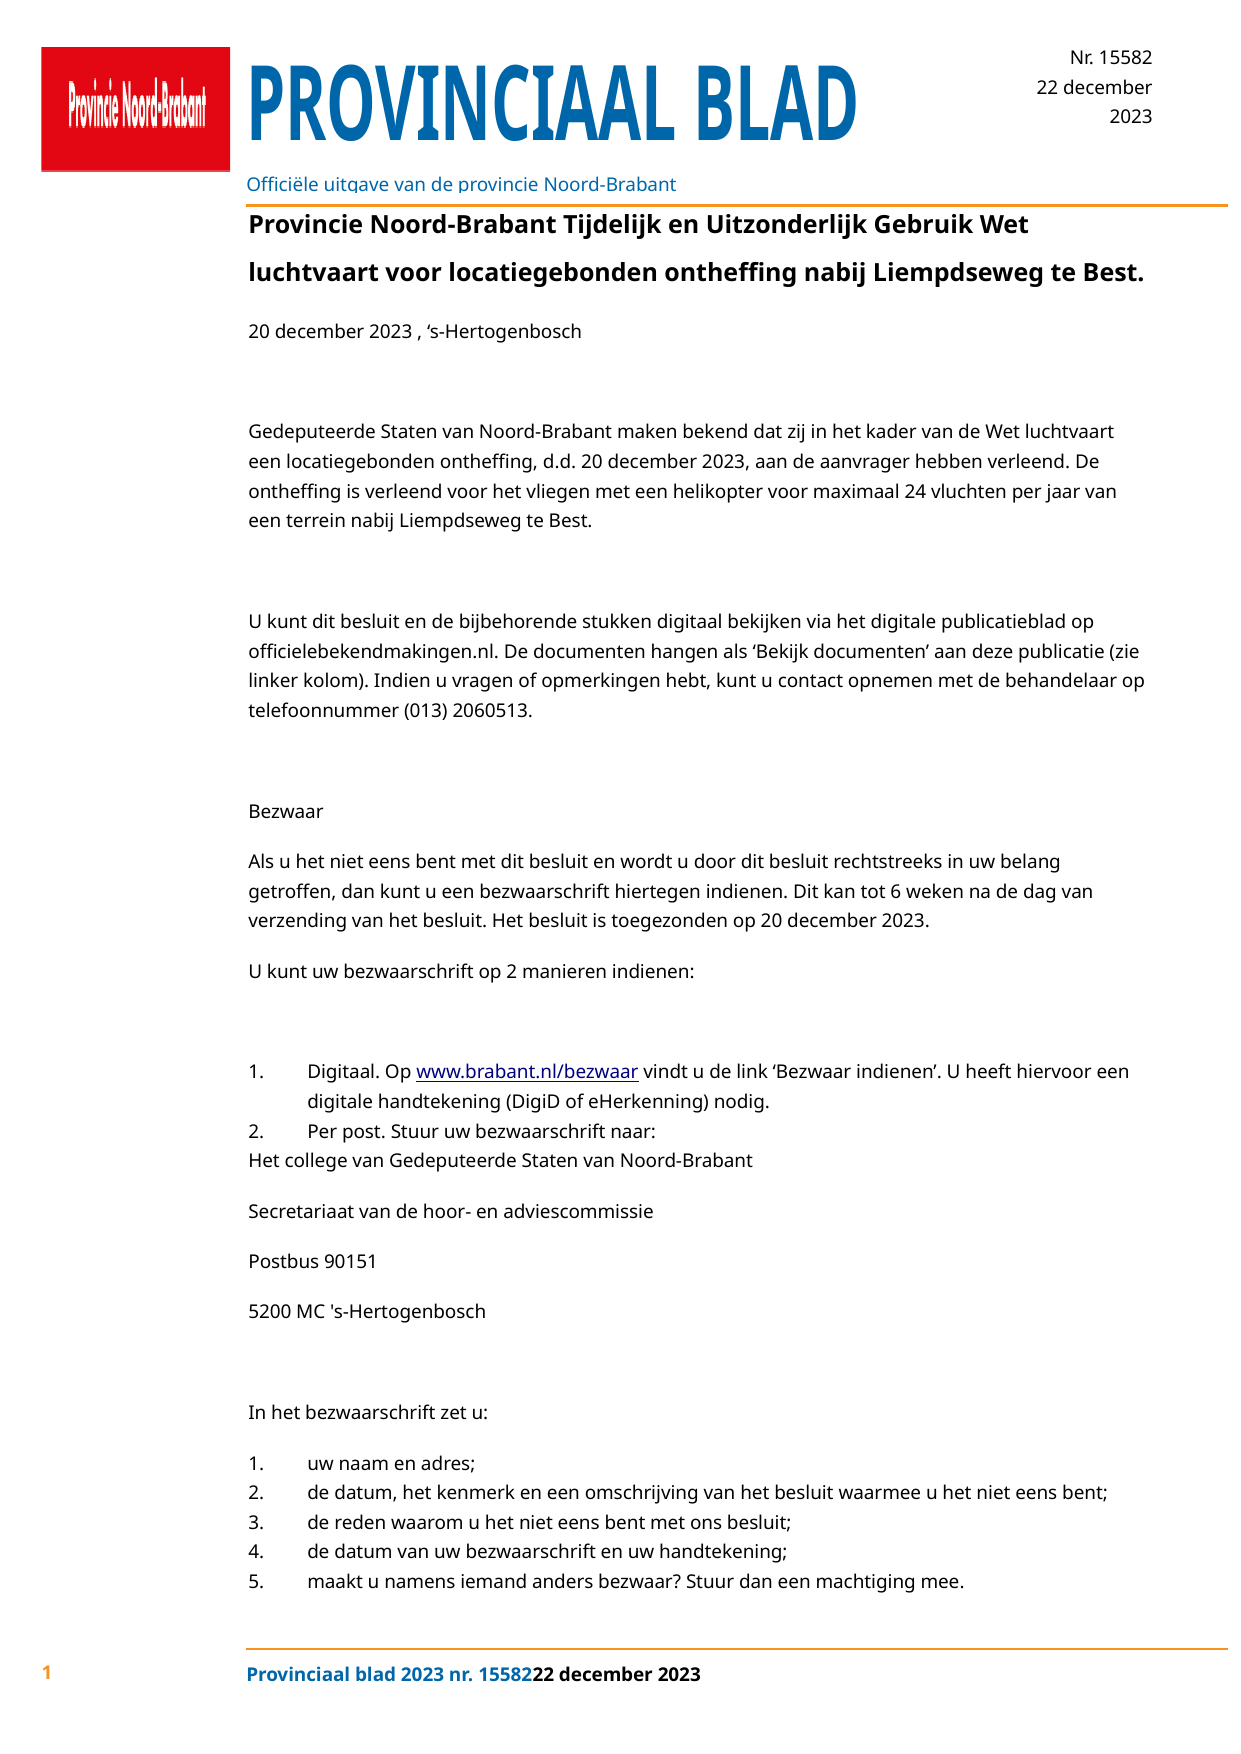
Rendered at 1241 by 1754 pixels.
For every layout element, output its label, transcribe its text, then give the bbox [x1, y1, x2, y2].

list uw naam en adres; [248, 1450, 1152, 1476]
text In het bezwaarschrift zet u: [248, 1399, 1152, 1425]
list maakt u namens iemand anders bezwaar? Stuur dan een machtiging mee. [248, 1568, 1152, 1594]
list de datum, het kenmerk en een omschrijving van het besluit waarmee u het niet eens bent; [248, 1479, 1152, 1505]
text Secretariaat van de hoor- en adviescommissie [248, 1198, 1152, 1224]
text Bezwaar [248, 798, 1152, 824]
picture [41, 47, 231, 172]
text Het college van Gedeputeerde Staten van Noord-Brabant [248, 1147, 1152, 1173]
text Als u het niet eens bent met dit besluit en wordt u door dit besluit rechtstreeks in uw belang getroffen, dan kunt u een bezwaarschrift hiertegen indienen. Dit kan tot 6 weken na de dag van verzending van het besluit. Het besluit is toegezonden op 20 december 2023. [248, 848, 1152, 933]
text 20 december 2023 , ‘s-Hertogenbosch [248, 318, 1152, 344]
text U kunt uw bezwaarschrift op 2 manieren indienen: [248, 958, 1152, 984]
text U kunt dit besluit en de bijbehorende stukken digitaal bekijken via het digitale publicatieblad op officielebekendmakingen.nl. De documenten hangen als ‘Bekijk documenten’ aan deze publicatie (zie linker kolom). Indien u vragen of opmerkingen hebt, kunt u contact opnemen met de behandelaar op telefoonnummer (013) 2060513. [248, 608, 1152, 723]
text 5200 MC 's‑Hertogenbosch [248, 1299, 1152, 1324]
list de reden waarom u het niet eens bent met ons besluit; [248, 1509, 1152, 1535]
text Gedeputeerde Staten van Noord-Brabant maken bekend dat zij in het kader van de Wet luchtvaart een locatiegebonden ontheffing, d.d. 20 december 2023, aan de aanvrager hebben verleend. De ontheffing is verleend voor het vliegen met een helikopter voor maximaal 24 vluchten per jaar van een terrein nabij Liempdseweg te Best. [248, 419, 1152, 533]
text Provincie Noord-Brabant Tijdelijk en Uitzonderlijk Gebruik Wet luchtvaart voor locatiegebonden ontheffing nabij Liempdseweg te Best. [248, 207, 1152, 288]
list Per post. Stuur uw bezwaarschrift naar: [248, 1118, 1152, 1144]
text Postbus 90151 [248, 1248, 1152, 1274]
list Digitaal. Op www.brabant.nl/bezwaar vindt u de link ‘Bezwaar indienen’. U heeft hiervoor een digitale handtekening (DigiD of eHerkenning) nodig. [248, 1059, 1152, 1114]
list de datum van uw bezwaarschrift en uw handtekening; [248, 1539, 1152, 1564]
